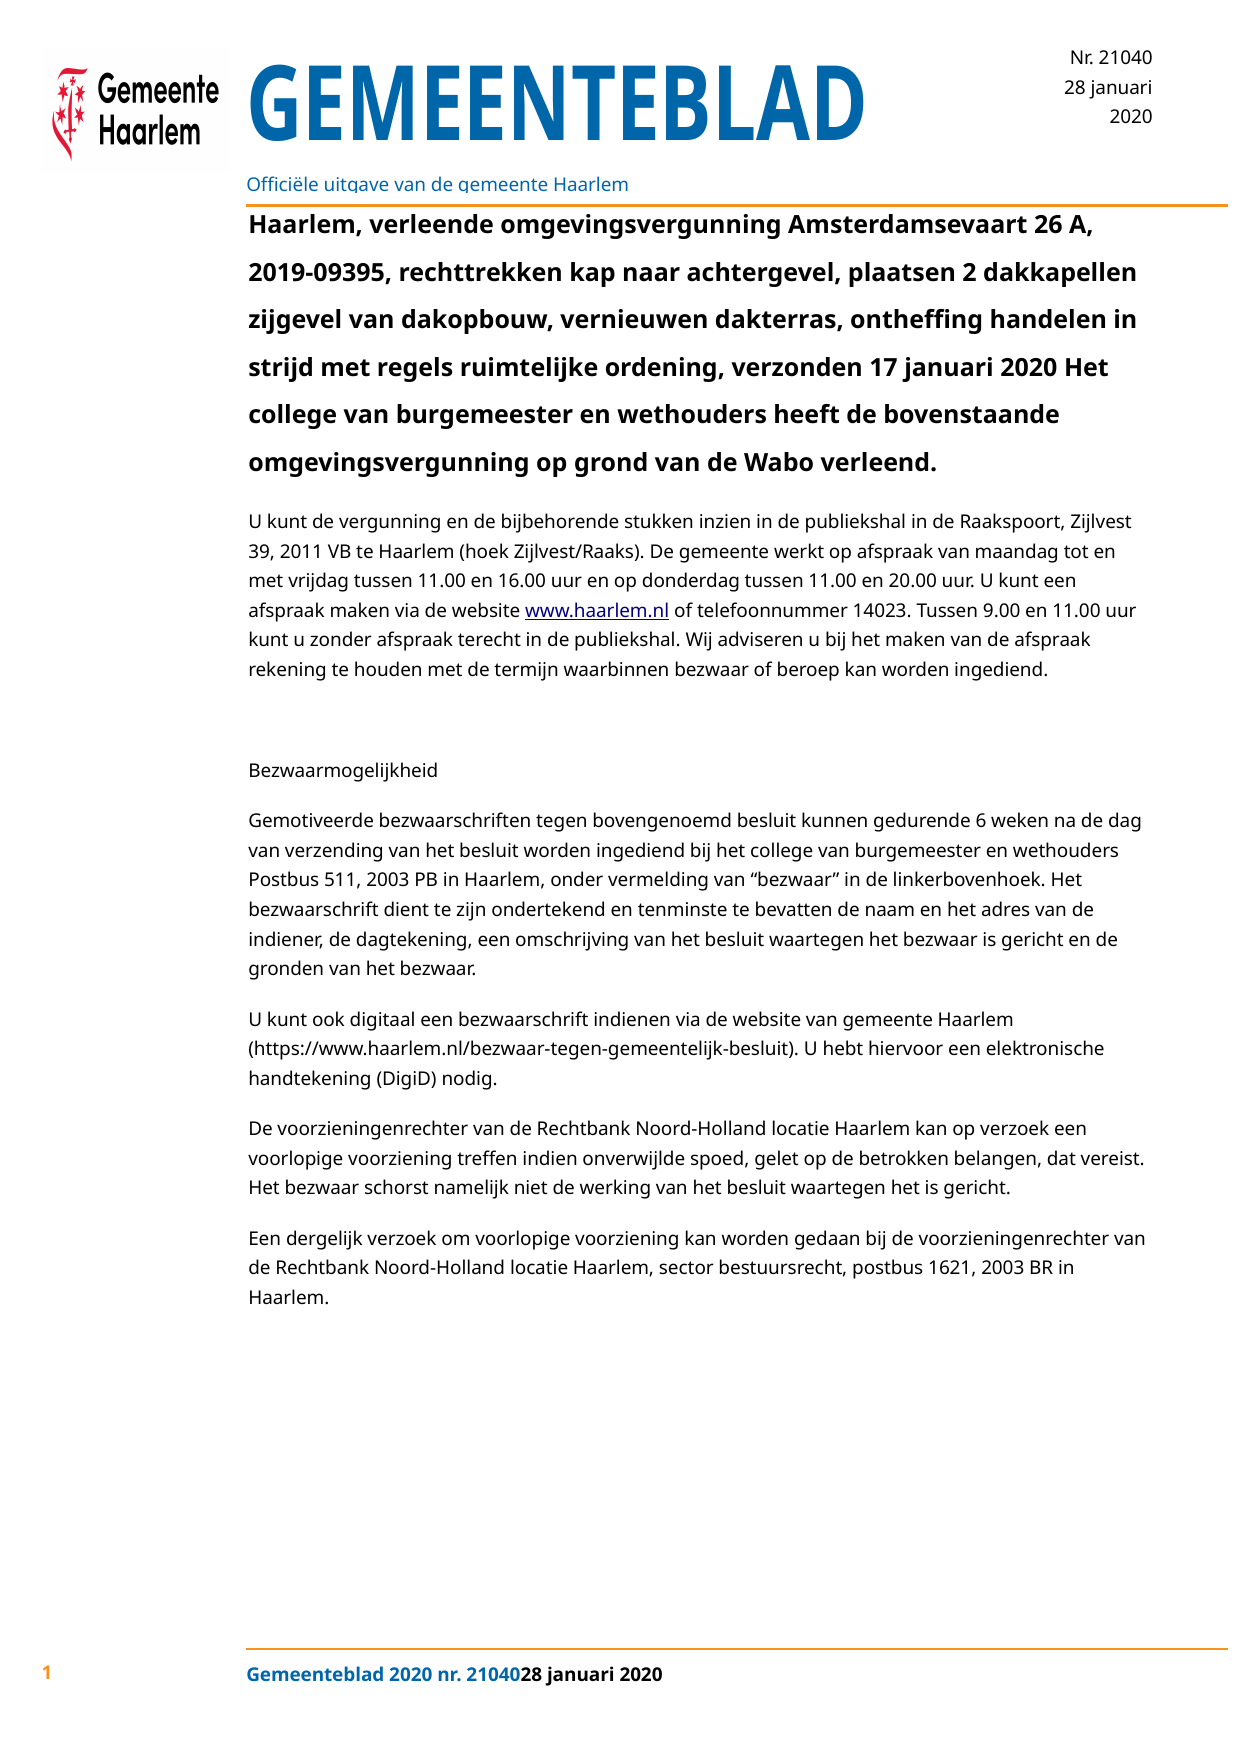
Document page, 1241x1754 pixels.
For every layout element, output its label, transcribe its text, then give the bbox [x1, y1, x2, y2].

text Een dergelijk verzoek om voorlopige voorziening kan worden gedaan bij de voorzieningenrechter van de Rechtbank Noord-Holland locatie Haarlem, sector bestuursrecht, postbus 1621, 2003 BR in Haarlem. [248, 1225, 1152, 1310]
text Haarlem, verleende omgevingsvergunning Amsterdamsevaart 26 A, 2019-09395, rechttrekken kap naar achtergevel, plaatsen 2 dakkapellen zijgevel van dakopbouw, vernieuwen dakterras, ontheffing handelen in strijd met regels ruimtelijke ordening, verzonden 17 januari 2020 Het college van burgemeester en wethouders heeft de bovenstaande omgevingsvergunning op grond van de Wabo verleend. [248, 207, 1152, 479]
text U kunt ook digitaal een bezwaarschrift indienen via de website van gemeente Haarlem (https://www.haarlem.nl/bezwaar-tegen-gemeentelijk-besluit). U hebt hiervoor een elektronische handtekening (DigiD) nodig. [248, 1006, 1152, 1091]
text Bezwaarmogelijkheid [248, 757, 1152, 783]
picture [41, 47, 231, 172]
text De voorzieningenrechter van de Rechtbank Noord-Holland locatie Haarlem kan op verzoek een voorlopige voorziening treffen indien onverwijlde spoed, gelet op de betrokken belangen, dat vereist. Het bezwaar schorst namelijk niet de werking van het besluit waartegen het is gericht. [248, 1115, 1152, 1200]
text Gemotiveerde bezwaarschriften tegen bovengenoemd besluit kunnen gedurende 6 weken na de dag van verzending van het besluit worden ingediend bij het college van burgemeester en wethouders Postbus 511, 2003 PB in Haarlem, onder vermelding van “bezwaar” in de linkerbovenhoek. Het bezwaarschrift dient te zijn ondertekend en tenminste te bevatten de naam en het adres van de indiener, de dagtekening, een omschrijving van het besluit waartegen het bezwaar is gericht en de gronden van het bezwaar. [248, 807, 1152, 981]
text U kunt de vergunning en de bijbehorende stukken inzien in de publiekshal in de Raakspoort, Zijlvest 39, 2011 VB te Haarlem (hoek Zijlvest/Raaks). De gemeente werkt op afspraak van maandag tot en met vrijdag tussen 11.00 en 16.00 uur en op donderdag tussen 11.00 en 20.00 uur. U kunt een afspraak maken via de website www.haarlem.nl of telefoonnummer 14023. Tussen 9.00 en 11.00 uur kunt u zonder afspraak terecht in de publiekshal. Wij adviseren u bij het maken van de afspraak rekening te houden met de termijn waarbinnen bezwaar of beroep kan worden ingediend. [248, 508, 1152, 682]
